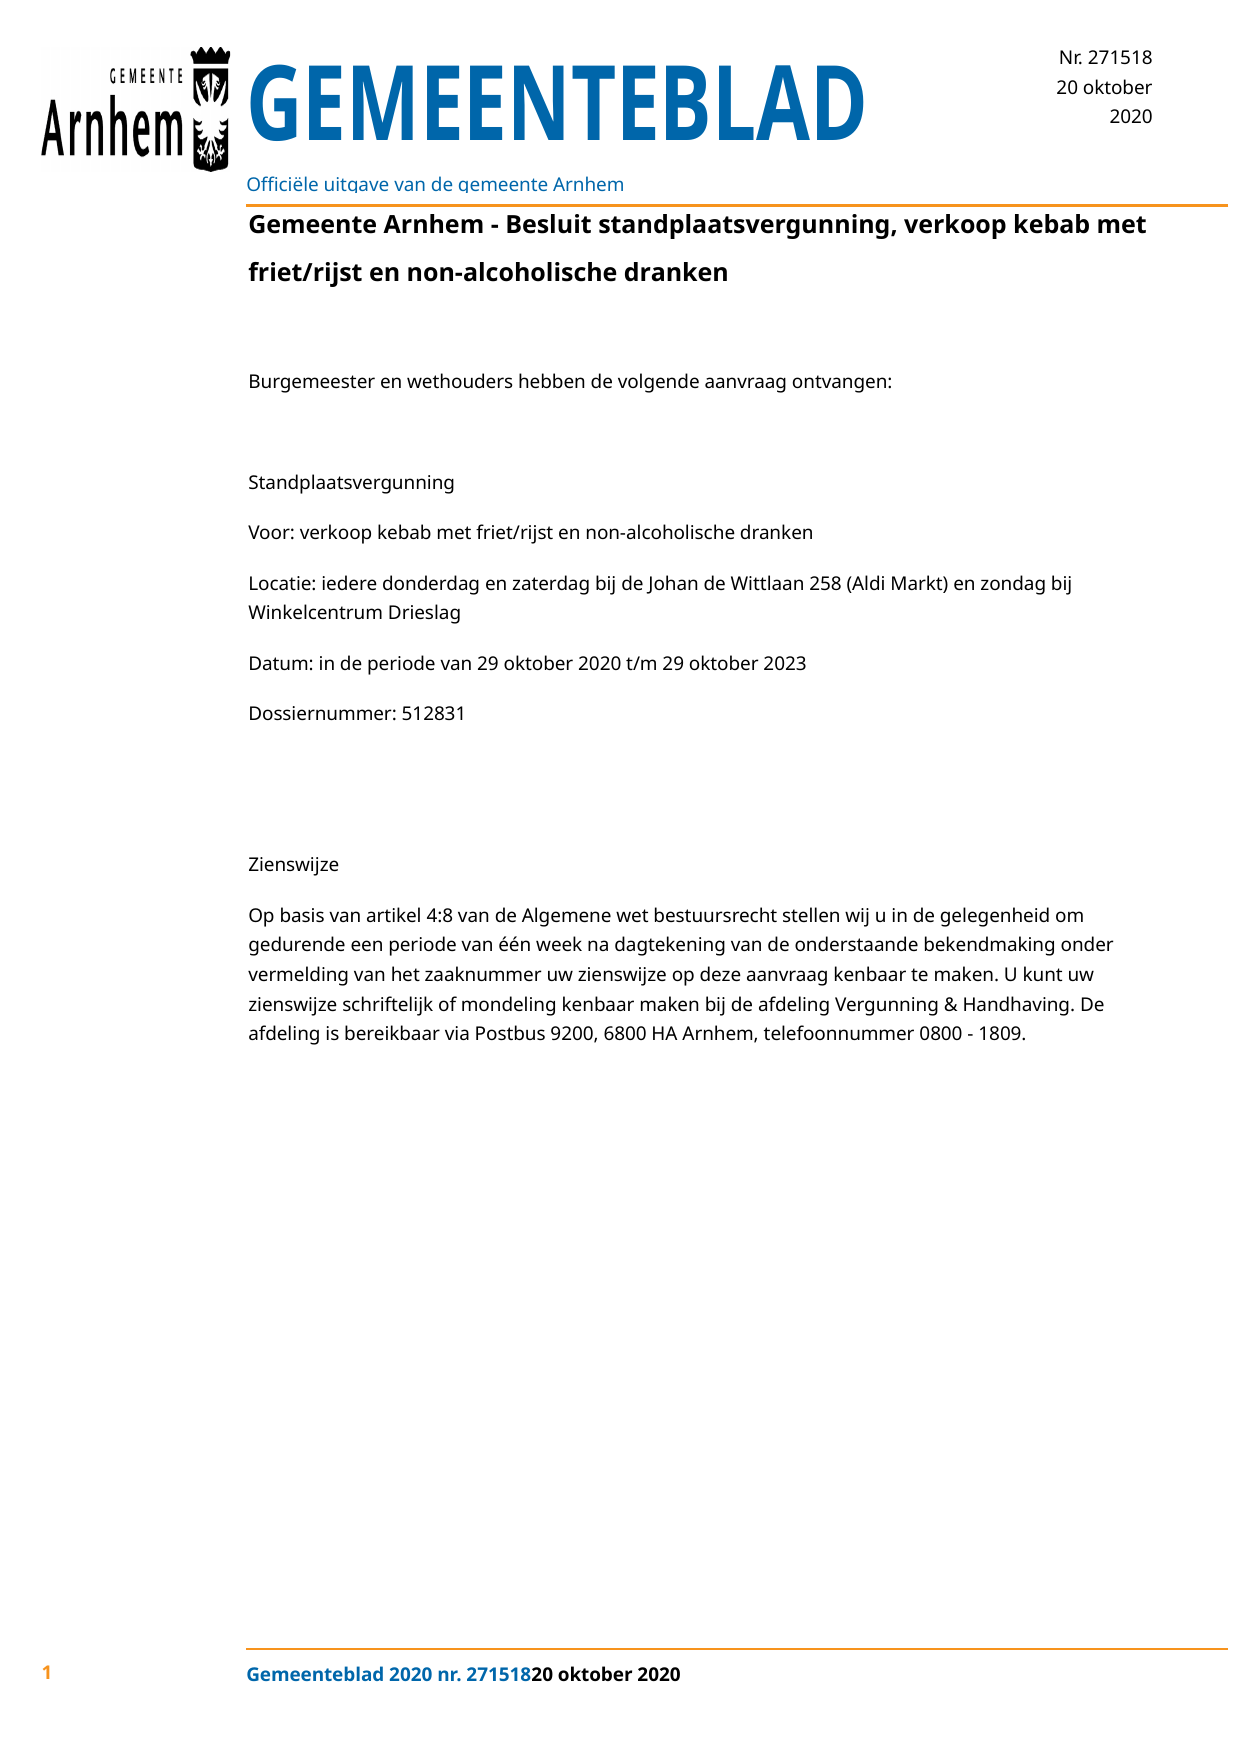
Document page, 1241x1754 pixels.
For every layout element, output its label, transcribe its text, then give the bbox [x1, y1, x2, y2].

text Zienswijze [248, 852, 1152, 877]
text Locatie: iedere donderdag en zaterdag bij de Johan de Wittlaan 258 (Aldi Markt) en zondag bij Winkelcentrum Drieslag [248, 570, 1152, 625]
text Gemeente Arnhem - Besluit standplaatsvergunning, verkoop kebab met friet/rijst en non-alcoholische dranken [248, 207, 1152, 288]
picture [41, 47, 231, 172]
text Voor: verkoop kebab met friet/rijst en non-alcoholische dranken [248, 519, 1152, 545]
text Op basis van artikel 4:8 van de Algemene wet bestuursrecht stellen wij u in de gelegenheid om gedurende een periode van één week na dagtekening van de onderstaande bekendmaking onder vermelding van het zaaknummer uw zienswijze op deze aanvraag kenbaar te maken. U kunt uw zienswijze schriftelijk of mondeling kenbaar maken bij de afdeling Vergunning & Handhaving. De afdeling is bereikbaar via Postbus 9200, 6800 HA Arnhem, telefoonnummer 0800 - 1809. [248, 902, 1152, 1046]
text Standplaatsvergunning [248, 469, 1152, 495]
text Burgemeester en wethouders hebben de volgende aanvraag ontvangen: [248, 368, 1152, 394]
text Dossiernummer: 512831 [248, 700, 1152, 726]
text Datum: in de periode van 29 oktober 2020 t/m 29 oktober 2023 [248, 650, 1152, 676]
